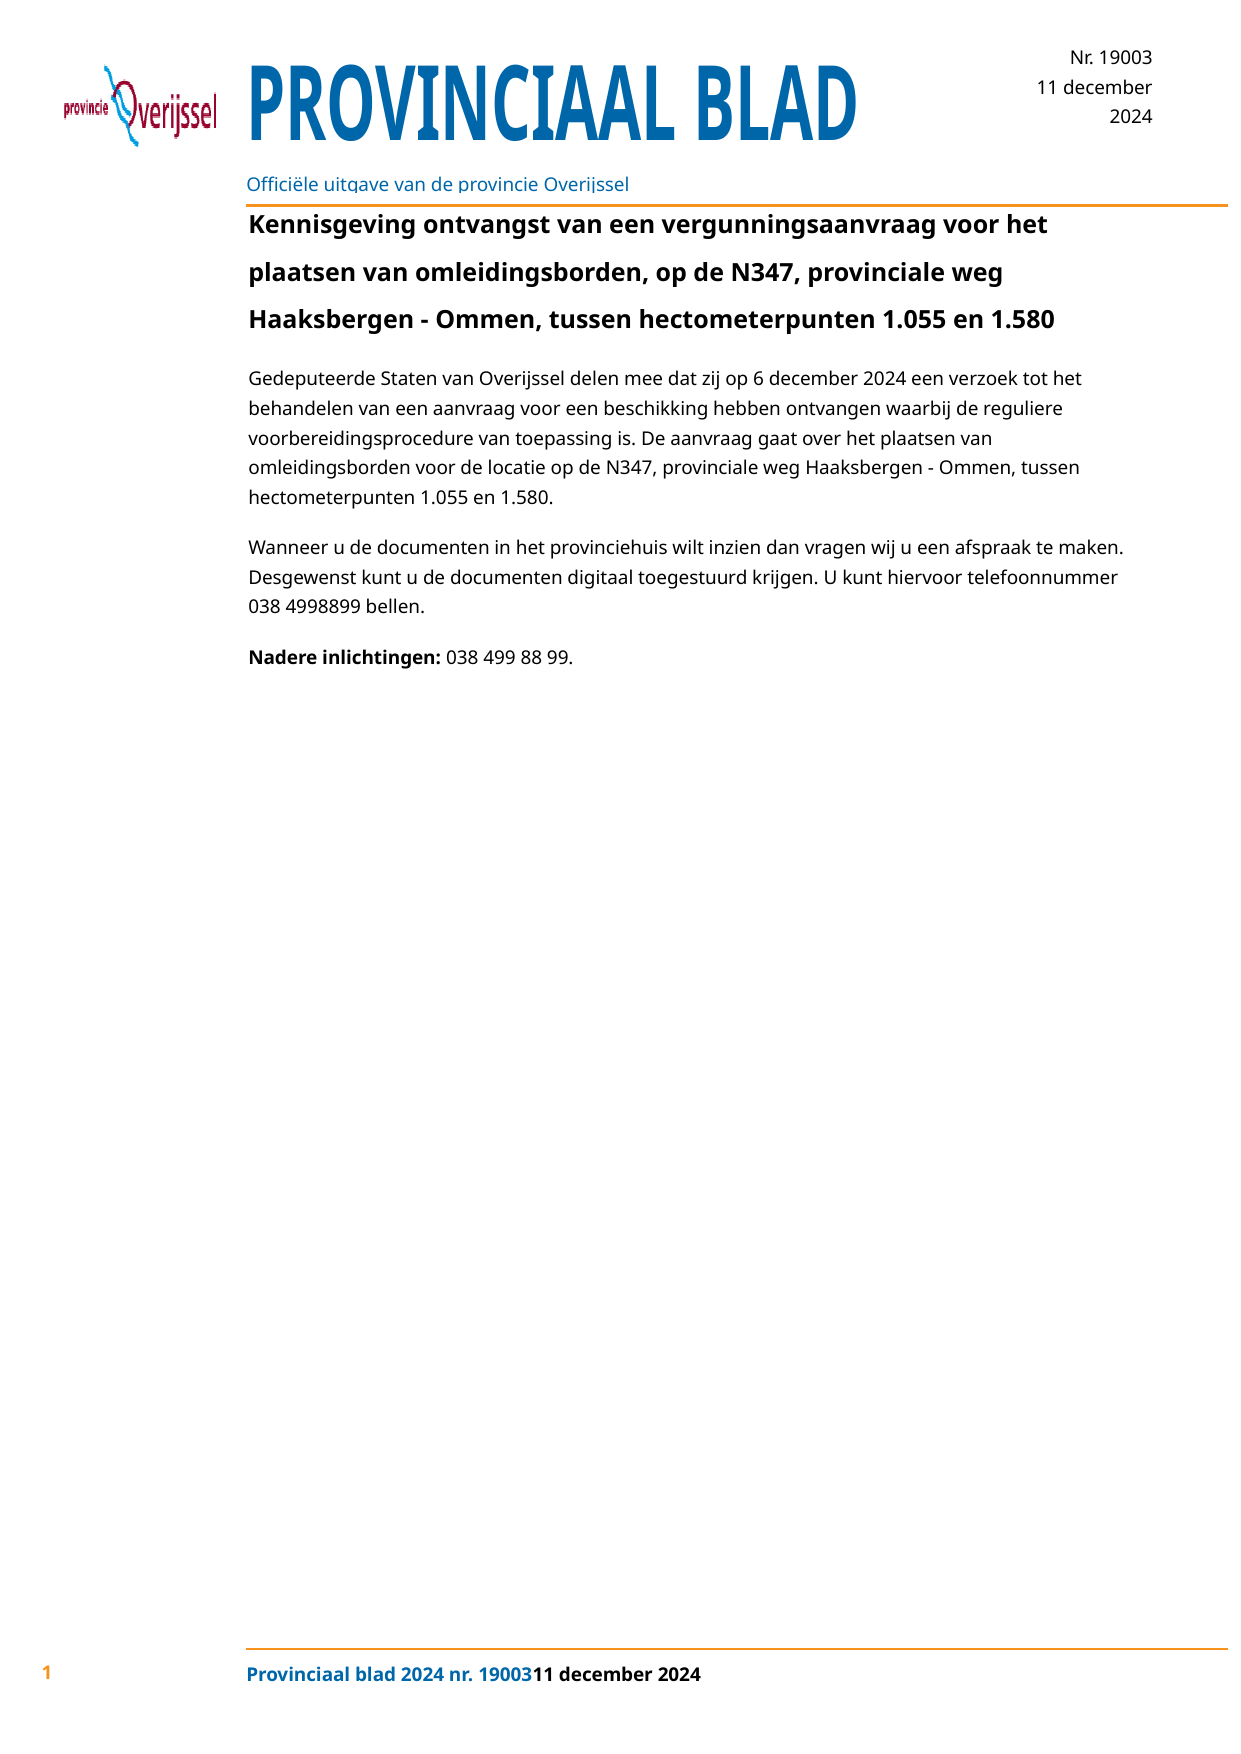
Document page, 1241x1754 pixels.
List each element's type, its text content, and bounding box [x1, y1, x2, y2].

picture [41, 47, 231, 172]
text Nadere inlichtingen: 038 499 88 99. [248, 644, 1152, 669]
text Kennisgeving ontvangst van een vergunningsaanvraag voor het plaatsen van omleidingsborden, op de N347, provinciale weg Haaksbergen - Ommen, tussen hectometerpunten 1.055 en 1.580 [248, 207, 1152, 336]
text Wanneer u de documenten in het provinciehuis wilt inzien dan vragen wij u een afspraak te maken. Desgewenst kunt u de documenten digitaal toegestuurd krijgen. U kunt hiervoor telefoonnummer 038 4998899 bellen. [248, 534, 1152, 619]
text Gedeputeerde Staten van Overijssel delen mee dat zij op 6 december 2024 een verzoek tot het behandelen van een aanvraag voor een beschikking hebben ontvangen waarbij de reguliere voorbereidingsprocedure van toepassing is. De aanvraag gaat over het plaatsen van omleidingsborden voor de locatie op de N347, provinciale weg Haaksbergen - Ommen, tussen hectometerpunten 1.055 en 1.580. [248, 366, 1152, 509]
